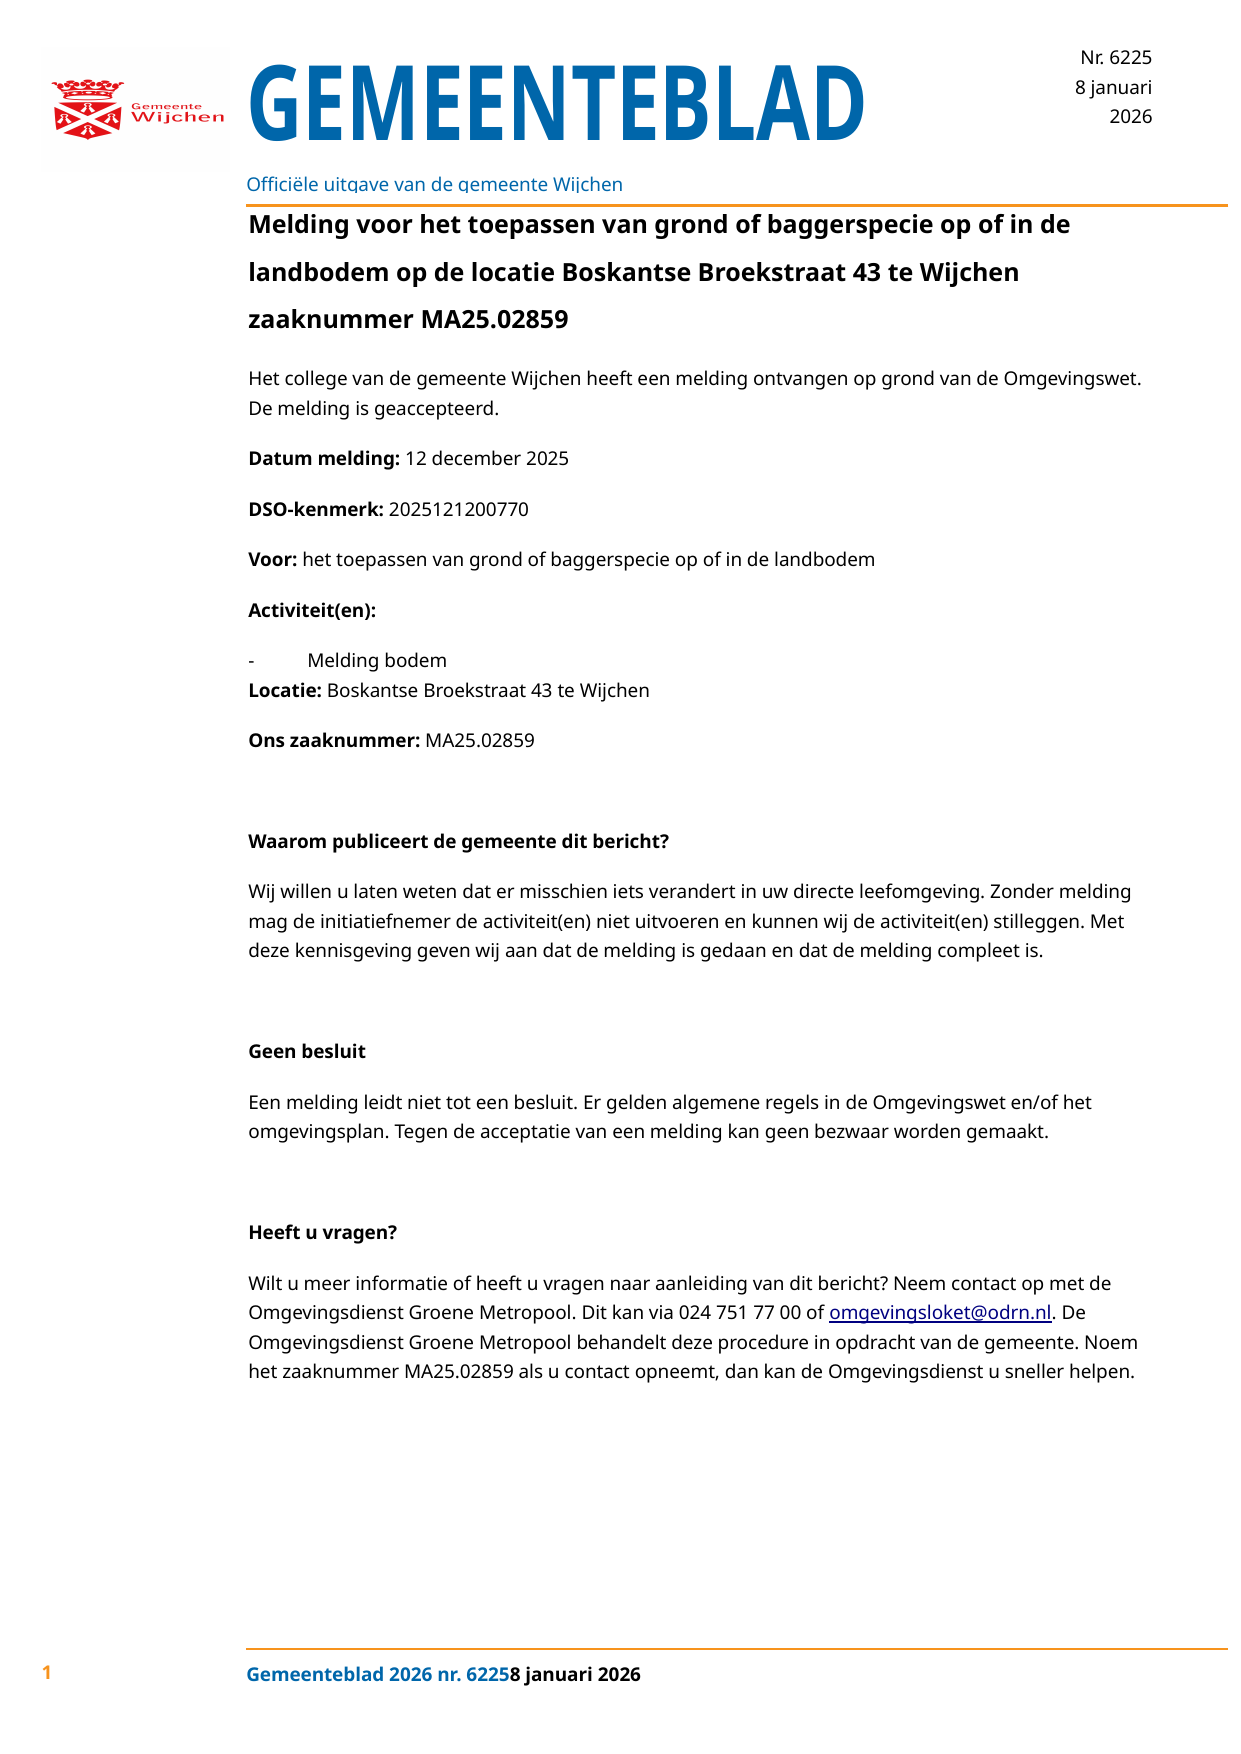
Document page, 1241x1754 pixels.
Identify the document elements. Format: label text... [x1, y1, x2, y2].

text Locatie: Boskantse Broekstraat 43 te Wijchen [248, 677, 1152, 702]
picture [41, 47, 231, 172]
text Wilt u meer informatie of heeft u vragen naar aanleiding van dit bericht? Neem contact op met de Omgevingsdienst Groene Metropool. Dit kan via 024 751 77 00 of omgevingsloket@odrn.nl. De Omgevingsdienst Groene Metropool behandelt deze procedure in opdracht van de gemeente. Noem het zaaknummer MA25.02859 als u contact opneemt, dan kan de Omgevingsdienst u sneller helpen. [248, 1270, 1152, 1384]
text Het college van de gemeente Wijchen heeft een melding ontvangen op grond van de Omgevingswet. De melding is geaccepteerd. [248, 366, 1152, 421]
list Melding bodem [248, 647, 1152, 673]
text Voor: het toepassen van grond of baggerspecie op of in de landbodem [248, 546, 1152, 572]
text Geen besluit [248, 1038, 1152, 1064]
text Heeft u vragen? [248, 1219, 1152, 1245]
text DSO-kenmerk: 2025121200770 [248, 496, 1152, 522]
text Datum melding: 12 december 2025 [248, 446, 1152, 471]
text Melding voor het toepassen van grond of baggerspecie op of in de landbodem op de locatie Boskantse Broekstraat 43 te Wijchen zaaknummer MA25.02859 [248, 207, 1152, 336]
text Een melding leidt niet tot een besluit. Er gelden algemene regels in de Omgevingswet en/of het omgevingsplan. Tegen de acceptatie van een melding kan geen bezwaar worden gemaakt. [248, 1089, 1152, 1144]
text Wij willen u laten weten dat er misschien iets verandert in uw directe leefomgeving. Zonder melding mag de initiatiefnemer de activiteit(en) niet uitvoeren en kunnen wij de activiteit(en) stilleggen. Met deze kennisgeving geven wij aan dat de melding is gedaan en dat de melding compleet is. [248, 878, 1152, 963]
text Activiteit(en): [248, 597, 1152, 622]
text Waarom publiceert de gemeente dit bericht? [248, 828, 1152, 854]
text Ons zaaknummer: MA25.02859 [248, 727, 1152, 753]
